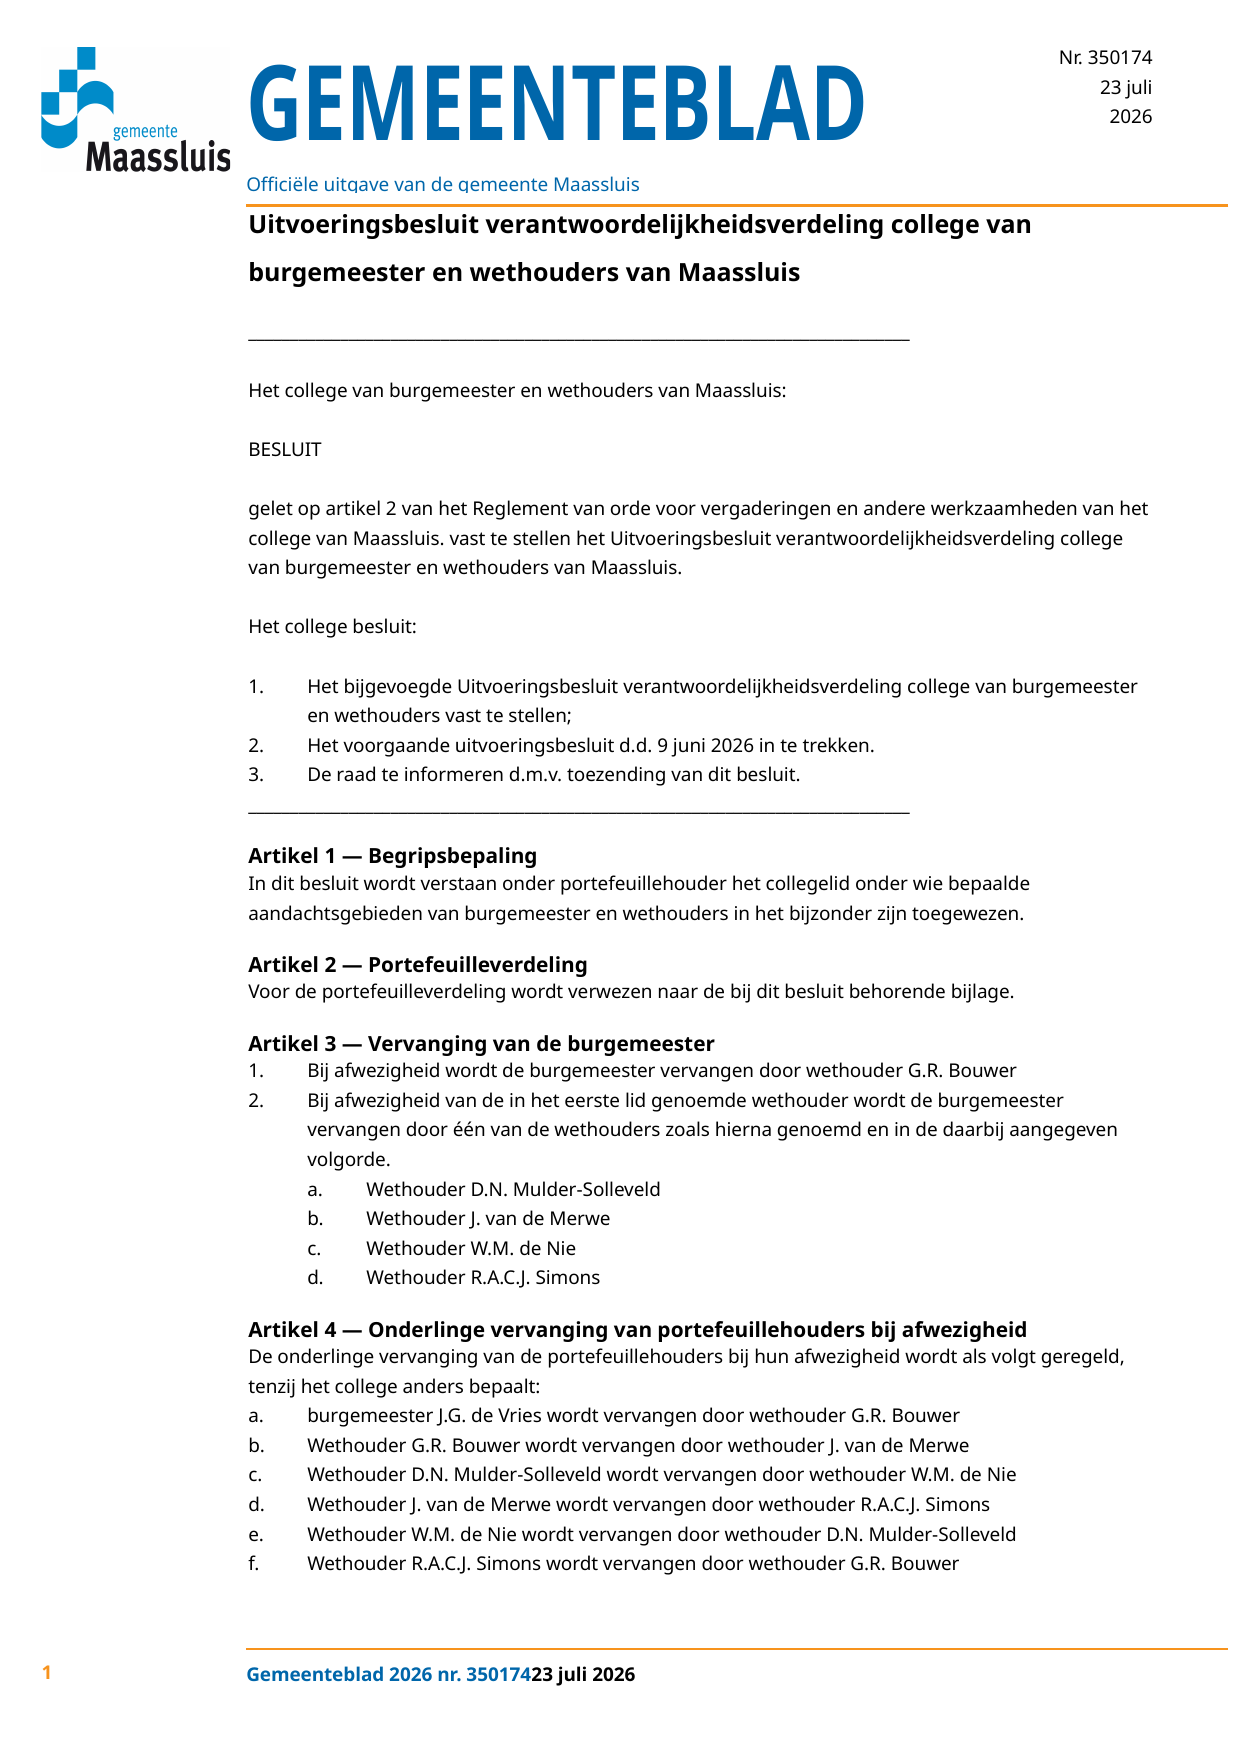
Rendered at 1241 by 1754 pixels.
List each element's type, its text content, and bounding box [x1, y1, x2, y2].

text BESLUIT [248, 436, 1152, 462]
list burgemeester J.G. de Vries wordt vervangen door wethouder G.R. Bouwer [248, 1402, 1152, 1428]
picture [41, 47, 231, 172]
list Wethouder G.R. Bouwer wordt vervangen door wethouder J. van de Merwe [248, 1432, 1152, 1458]
list De raad te informeren d.m.v. toezending van dit besluit. [248, 762, 1152, 787]
list Wethouder R.A.C.J. Simons wordt vervangen door wethouder G.R. Bouwer [248, 1550, 1152, 1576]
text Voor de portefeuilleverdeling wordt verwezen naar de bij dit besluit behorende bijlage. [248, 978, 1152, 1004]
picture [41, 47, 77, 92]
list Bij afwezigheid wordt de burgemeester vervangen door wethouder G.R. Bouwer [248, 1057, 1152, 1083]
list Wethouder W.M. de Nie wordt vervangen door wethouder D.N. Mulder-Solleveld [248, 1521, 1152, 1547]
list Het bijgevoegde Uitvoeringsbesluit verantwoordelijkheidsverdeling college van burgemeester en wethouders vast te stellen; [248, 673, 1152, 728]
list Wethouder D.N. Mulder-Solleveld [307, 1176, 1152, 1201]
list Wethouder R.A.C.J. Simons [307, 1264, 1152, 1290]
list Bij afwezigheid van de in het eerste lid genoemde wethouder wordt de burgemeester vervangen door één van de wethouders zoals hierna genoemd en in de daarbij aangegeven volgorde. [248, 1087, 1152, 1172]
text De onderlinge vervanging van de portefeuillehouders bij hun afwezigheid wordt als volgt geregeld, tenzij het college anders bepaalt: [248, 1343, 1152, 1399]
text Artikel 3 — Vervanging van de burgemeester [248, 1029, 1152, 1057]
list Wethouder D.N. Mulder-Solleveld wordt vervangen door wethouder W.M. de Nie [248, 1462, 1152, 1487]
list Het voorgaande uitvoeringsbesluit d.d. 9 juni 2026 in te trekken. [248, 732, 1152, 758]
text _______________________________________________________________________________ [248, 318, 1152, 344]
text Artikel 1 — Begripsbepaling [248, 842, 1152, 870]
text gelet op artikel 2 van het Reglement van orde voor vergaderingen en andere werkzaamheden van het college van Maassluis. vast te stellen het Uitvoeringsbesluit verantwoordelijkheidsverdeling college van burgemeester en wethouders van Maassluis. [248, 495, 1152, 580]
text Artikel 4 — Onderlinge vervanging van portefeuillehouders bij afwezigheid [248, 1315, 1152, 1343]
text Uitvoeringsbesluit verantwoordelijkheidsverdeling college van burgemeester en wethouders van Maassluis [248, 207, 1152, 288]
text _______________________________________________________________________________ [248, 791, 1152, 817]
list Wethouder W.M. de Nie [307, 1235, 1152, 1261]
text Het college van burgemeester en wethouders van Maassluis: [248, 377, 1152, 403]
text In dit besluit wordt verstaan onder portefeuillehouder het collegelid onder wie bepaalde aandachtsgebieden van burgemeester en wethouders in het bijzonder zijn toegewezen. [248, 870, 1152, 925]
text Het college besluit: [248, 614, 1152, 639]
list Wethouder J. van de Merwe [307, 1205, 1152, 1231]
text Artikel 2 — Portefeuilleverdeling [248, 950, 1152, 978]
list Wethouder J. van de Merwe wordt vervangen door wethouder R.A.C.J. Simons [248, 1491, 1152, 1517]
